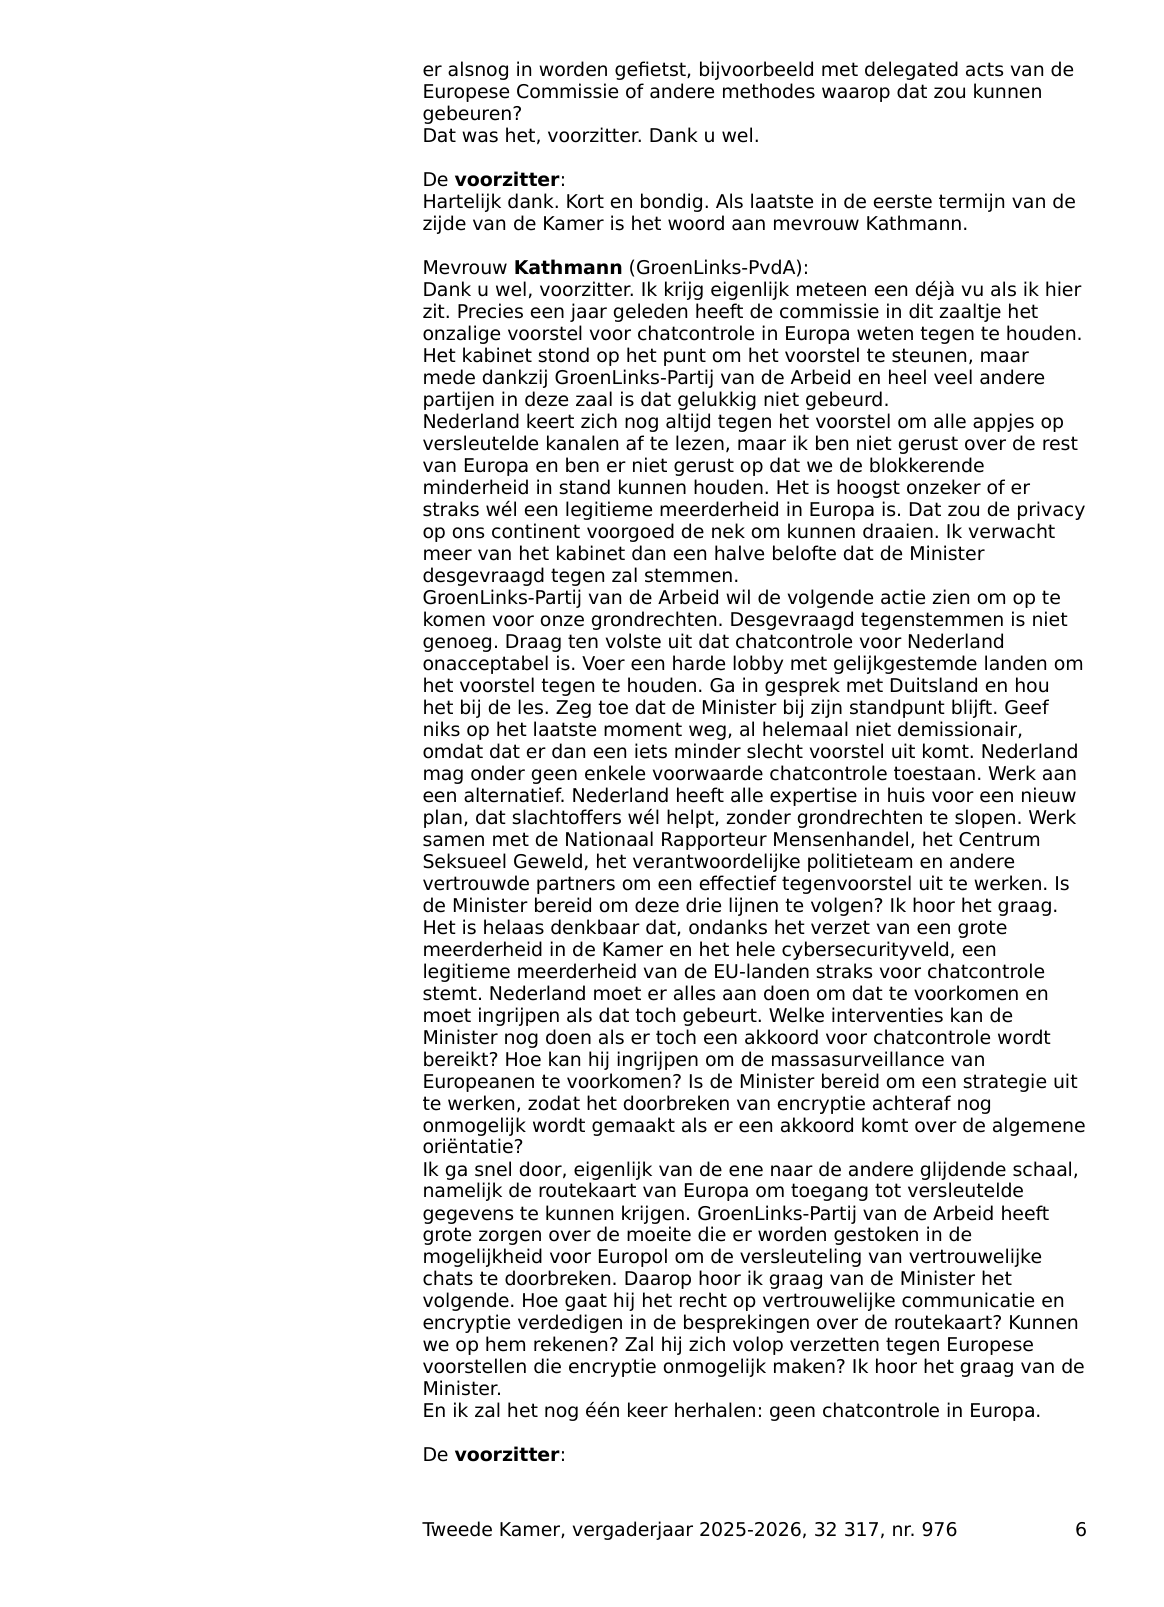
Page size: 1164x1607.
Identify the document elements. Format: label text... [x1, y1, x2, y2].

text GroenLinks-Partij van de Arbeid wil de volgende actie zien om op te komen voor onze grondrechten. Desgevraagd tegenstemmen is niet genoeg. Draag ten volste uit dat chatcontrole voor Nederland onacceptabel is. Voer een harde lobby met gelijkgestemde landen om het voorstel tegen te houden. Ga in gesprek met Duitsland en hou het bij de les. Zeg toe dat de Minister bij zijn standpunt blijft. Geef niks op het laatste moment weg, al helemaal niet demissionair, omdat dat er dan een iets minder slecht voorstel uit komt. Nederland mag onder geen enkele voorwaarde chatcontrole toestaan. Werk aan een alternatief. Nederland heeft alle expertise in huis voor een nieuw plan, dat slachtoffers wél helpt, zonder grondrechten te slopen. Werk samen met de Nationaal Rapporteur Mensenhandel, het Centrum Seksueel Geweld, het verantwoordelijke politieteam en andere vertrouwde partners om een effectief tegenvoorstel uit te werken. Is de Minister bereid om deze drie lijnen te volgen? Ik hoor het graag. [422, 587, 1087, 917]
text De voorzitter: [422, 169, 1087, 191]
text Ik ga snel door, eigenlijk van de ene naar de andere glijdende schaal, namelijk de routekaart van Europa om toegang tot versleutelde gegevens te kunnen krijgen. GroenLinks-Partij van de Arbeid heeft grote zorgen over de moeite die er worden gestoken in de mogelijkheid voor Europol om de versleuteling van vertrouwelijke chats te doorbreken. Daarop hoor ik graag van de Minister het volgende. Hoe gaat hij het recht op vertrouwelijke communicatie en encryptie verdedigen in de besprekingen over de routekaart? Kunnen we op hem rekenen? Zal hij zich volop verzetten tegen Europese voorstellen die encryptie onmogelijk maken? Ik hoor het graag van de Minister. [422, 1158, 1087, 1400]
text De voorzitter: [422, 1444, 1087, 1466]
text Mevrouw Kathmann (GroenLinks-PvdA): [422, 257, 1087, 279]
text En ik zal het nog één keer herhalen: geen chatcontrole in Europa. [422, 1400, 1087, 1422]
text Nederland keert zich nog altijd tegen het voorstel om alle appjes op versleutelde kanalen af te lezen, maar ik ben niet gerust over de rest van Europa en ben er niet gerust op dat we de blokkerende minderheid in stand kunnen houden. Het is hoogst onzeker of er straks wél een legitieme meerderheid in Europa is. Dat zou de privacy op ons continent voorgoed de nek om kunnen draaien. Ik verwacht meer van het kabinet dan een halve belofte dat de Minister desgevraagd tegen zal stemmen. [422, 411, 1087, 587]
text Hartelijk dank. Kort en bondig. Als laatste in de eerste termijn van de zijde van de Kamer is het woord aan mevrouw Kathmann. [422, 191, 1087, 235]
text Dat was het, voorzitter. Dank u wel. [422, 125, 1087, 147]
text Het is helaas denkbaar dat, ondanks het verzet van een grote meerderheid in de Kamer en het hele cybersecurityveld, een legitieme meerderheid van de EU-landen straks voor chatcontrole stemt. Nederland moet er alles aan doen om dat te voorkomen en moet ingrijpen als dat toch gebeurt. Welke interventies kan de Minister nog doen als er toch een akkoord voor chatcontrole wordt bereikt? Hoe kan hij ingrijpen om de massasurveillance van Europeanen te voorkomen? Is de Minister bereid om een strategie uit te werken, zodat het doorbreken van encryptie achteraf nog onmogelijk wordt gemaakt als er een akkoord komt over de algemene oriëntatie? [422, 917, 1087, 1158]
text Dank u wel, voorzitter. Ik krijg eigenlijk meteen een déjà vu als ik hier zit. Precies een jaar geleden heeft de commissie in dit zaaltje het onzalige voorstel voor chatcontrole in Europa weten tegen te houden. Het kabinet stond op het punt om het voorstel te steunen, maar mede dankzij GroenLinks-Partij van de Arbeid en heel veel andere partijen in deze zaal is dat gelukkig niet gebeurd. [422, 279, 1087, 411]
text er alsnog in worden gefietst, bijvoorbeeld met delegated acts van de Europese Commissie of andere methodes waarop dat zou kunnen gebeuren? [422, 59, 1087, 125]
